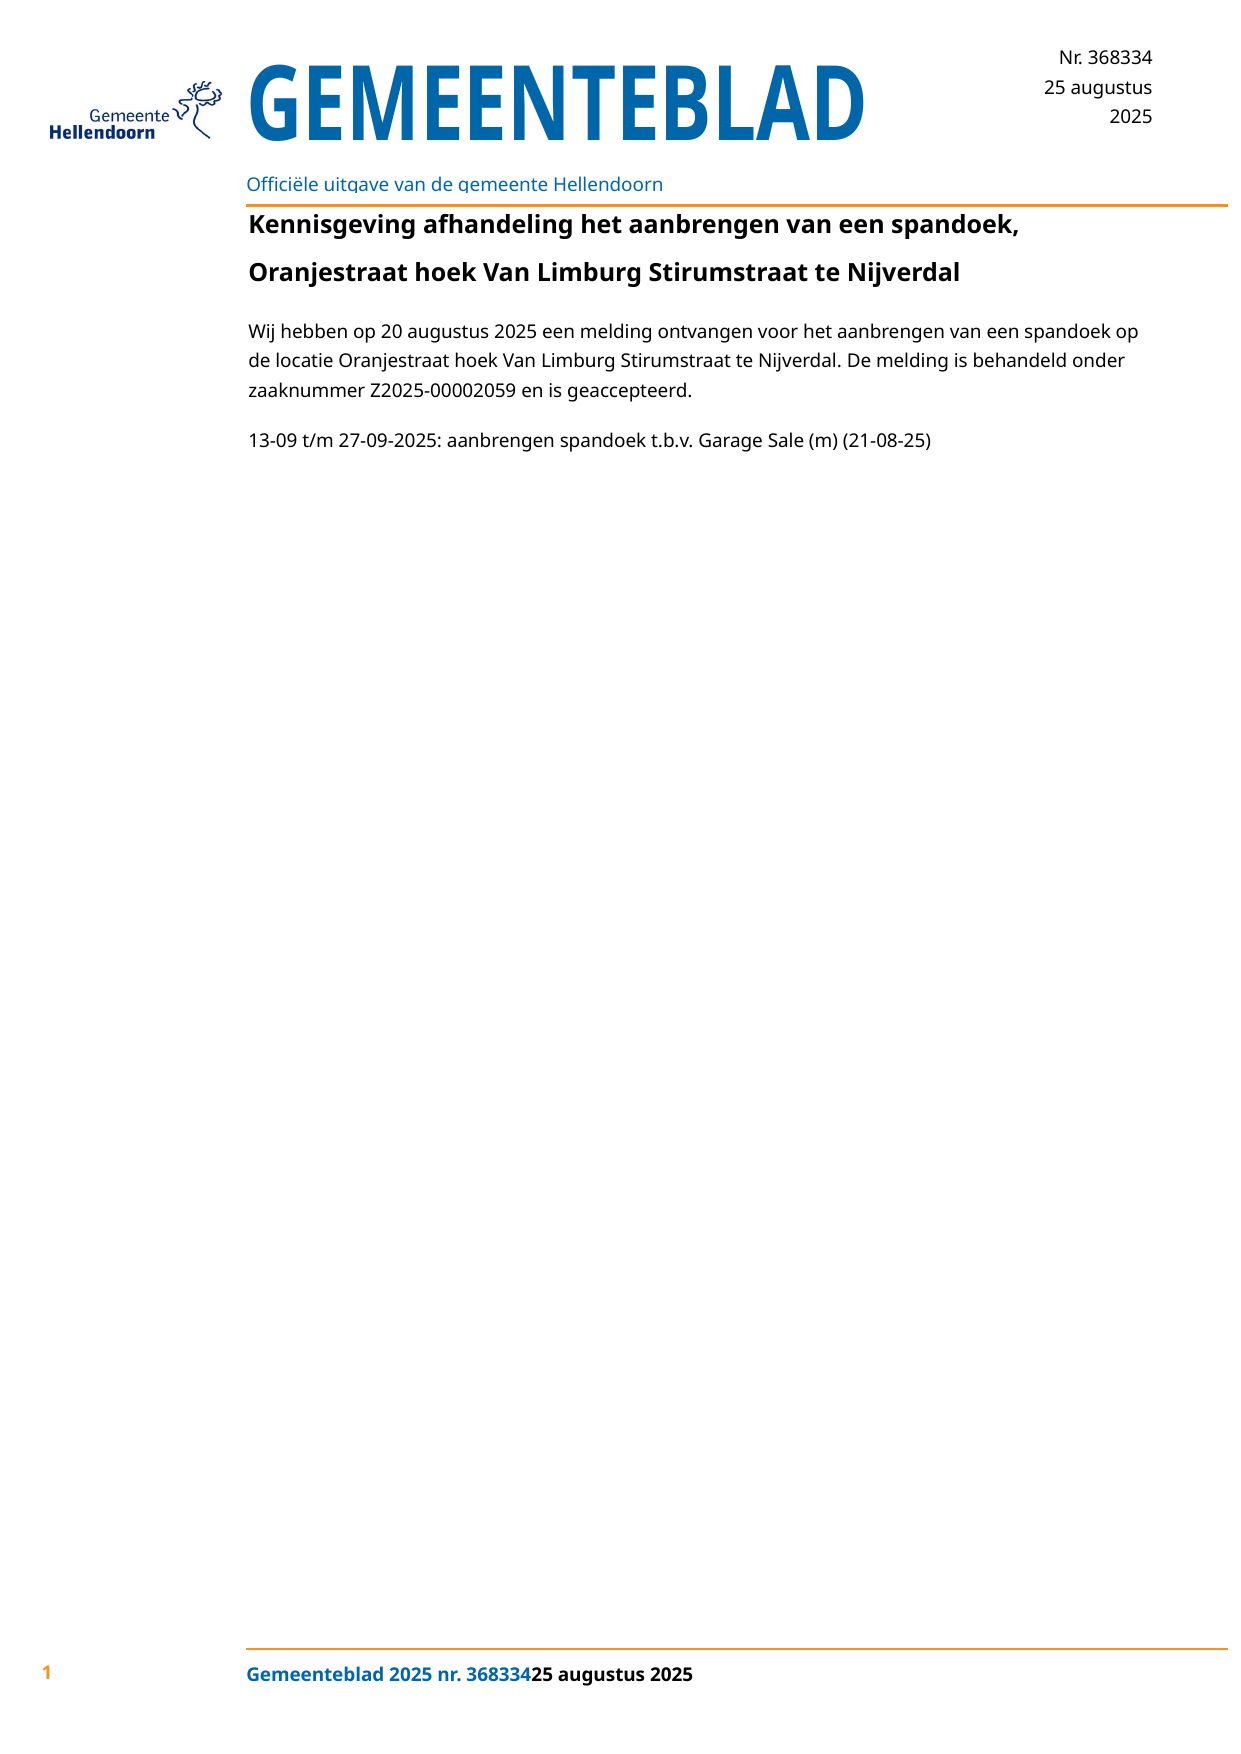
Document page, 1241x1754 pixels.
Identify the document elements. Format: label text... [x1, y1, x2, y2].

text Wij hebben op 20 augustus 2025 een melding ontvangen voor het aanbrengen van een spandoek op de locatie Oranjestraat hoek Van Limburg Stirumstraat te Nijverdal. De melding is behandeld onder zaaknummer Z2025-00002059 en is geaccepteerd. [248, 318, 1152, 403]
picture [41, 47, 231, 172]
text 13-09 t/m 27-09-2025: aanbrengen spandoek t.b.v. Garage Sale (m) (21-08-25) [248, 427, 1152, 453]
text Kennisgeving afhandeling het aanbrengen van een spandoek, Oranjestraat hoek Van Limburg Stirumstraat te Nijverdal [248, 207, 1152, 288]
